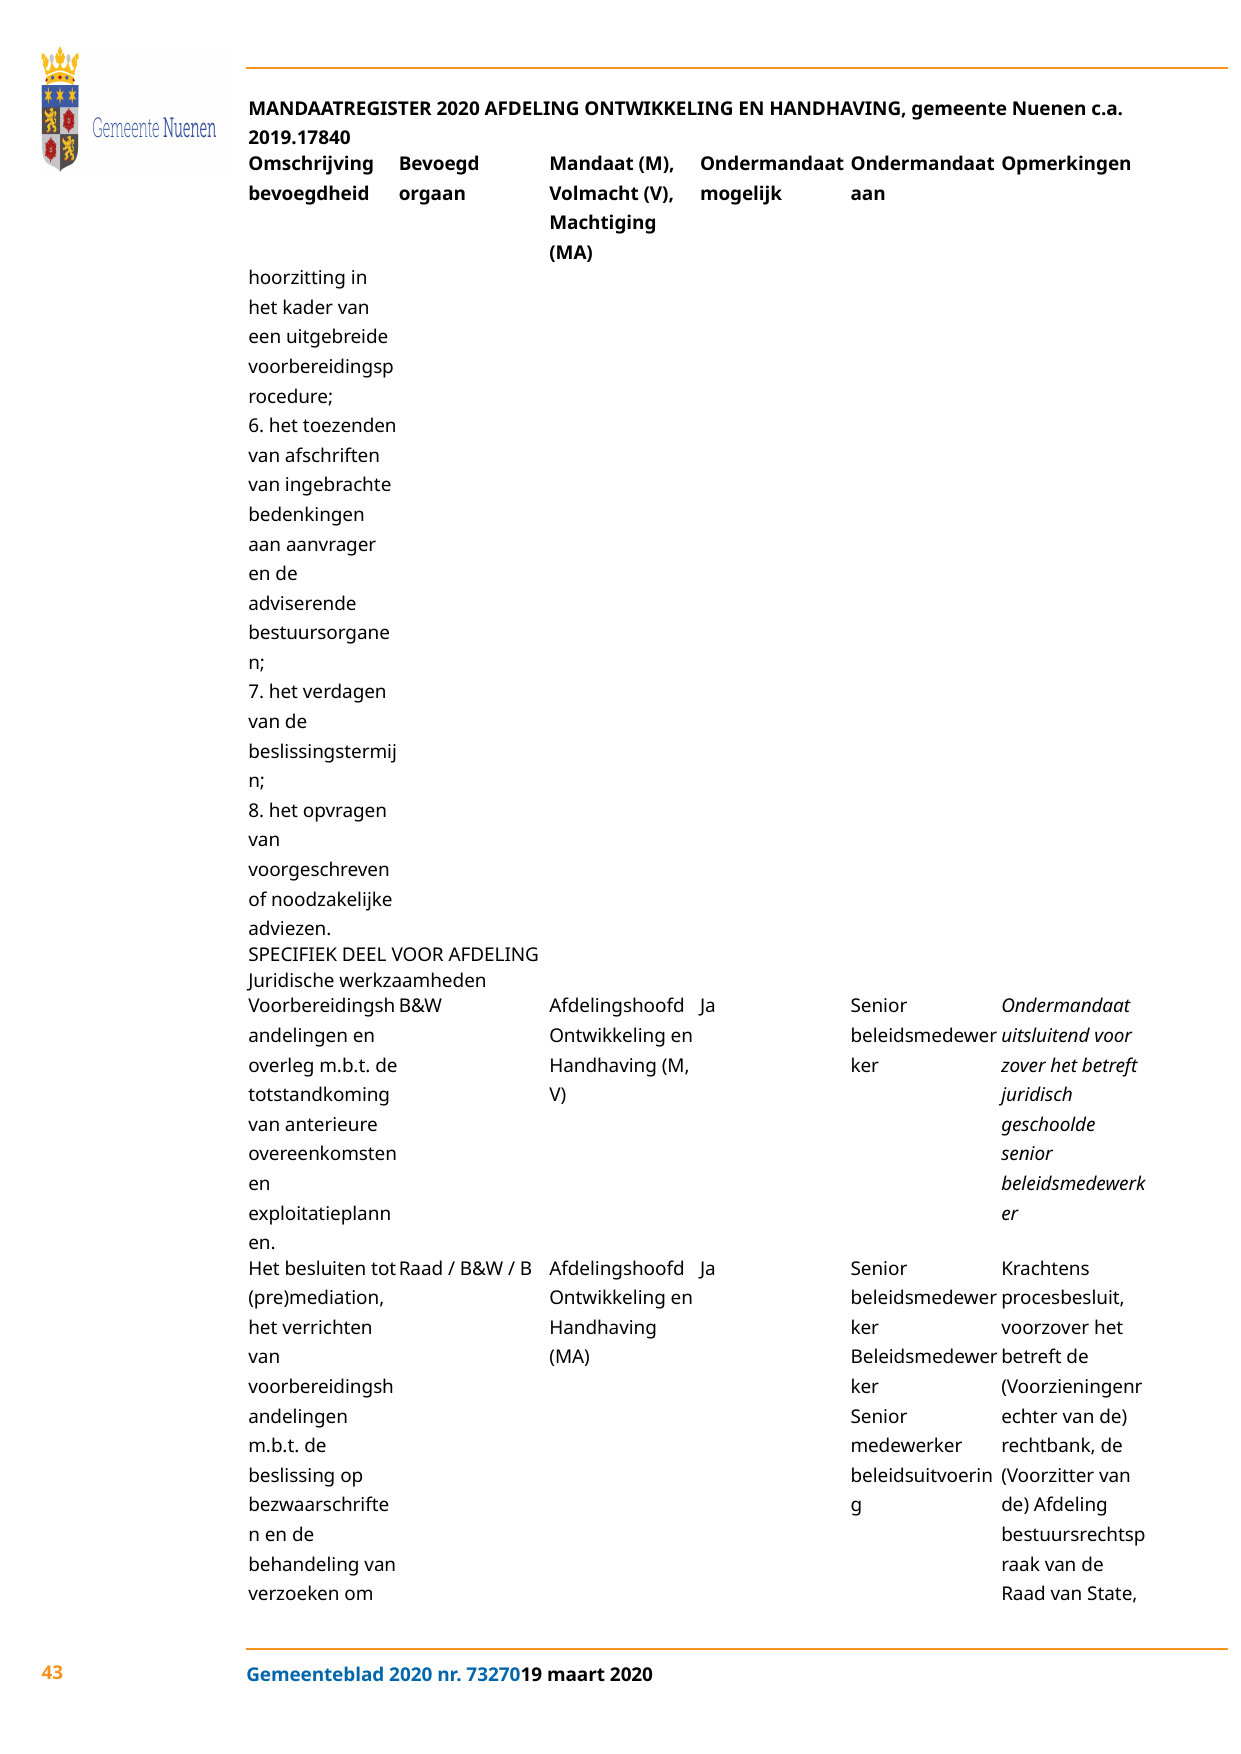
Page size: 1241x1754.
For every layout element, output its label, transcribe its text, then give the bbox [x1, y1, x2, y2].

table_cell [549, 265, 700, 941]
table_cell Krachtens procesbesluit, voorzover het betreft de (Voorzieningenrechter van de) rechtbank, de (Voorzitter van de) Afdeling bestuursrechtspraak van de Raad van State, [1001, 1255, 1152, 1606]
table_cell Afdelingshoofd Ontwikkeling en Handhaving (MA) [549, 1255, 700, 1606]
table_header MANDAATREGISTER 2020 AFDELING ONTWIKKELING EN HANDHAVING, gemeente Nuenen c.a. 2019.17840 [248, 95, 1152, 150]
table_cell hoorzitting in het kader van een uitgebreide voorbereidingsprocedure; 6. het toezenden van afschriften van ingebrachte bedenkingen aan aanvrager en de adviserende bestuursorganen; 7. het verdagen van de beslissingstermijn; 8. het opvragen van voorgeschreven of noodzakelijke adviezen. [248, 265, 398, 941]
table_cell [1001, 265, 1152, 941]
table_cell Afdelingshoofd Ontwikkeling en Handhaving (M, V) [549, 993, 700, 1255]
table_cell Ja [700, 1255, 850, 1606]
table_cell Bevoegd orgaan [399, 150, 549, 264]
table_cell Ondermandaat uitsluitend voor zover het betreft juridisch geschoolde senior beleidsmedewerker [1001, 993, 1152, 1255]
table_cell Ondermandaat mogelijk [700, 150, 850, 264]
table_cell Senior beleidsmedewerker Beleidsmedewerker Senior medewerker beleidsuitvoering [850, 1255, 1001, 1606]
table_cell Senior beleidsmedewerker [850, 993, 1001, 1255]
table_cell [850, 265, 1001, 941]
table_cell [700, 265, 850, 941]
table_cell Het besluiten tot (pre)mediation, het verrichten van voorbereidingshandelingen m.b.t. de beslissing op bezwaarschriften en de behandeling van verzoeken om [248, 1255, 398, 1606]
table_cell Opmerkingen [1001, 150, 1152, 264]
table_cell Raad / B&W / B [399, 1255, 549, 1606]
table_cell Mandaat (M), Volmacht (V), Machtiging (MA) [549, 150, 700, 264]
table_cell [399, 265, 549, 941]
table_cell Voorbereidingshandelingen en overleg m.b.t. de totstandkoming van anterieure overeenkomsten en exploitatieplannen. [248, 993, 398, 1255]
table_cell Juridische werkzaamheden [248, 967, 1152, 993]
table_cell Ondermandaat aan [850, 150, 1001, 264]
table_cell Omschrijving bevoegdheid [248, 150, 398, 264]
table_cell Ja [700, 993, 850, 1255]
table_cell B&W [399, 993, 549, 1255]
table_cell SPECIFIEK DEEL VOOR AFDELING [248, 941, 1152, 967]
picture [41, 47, 231, 172]
